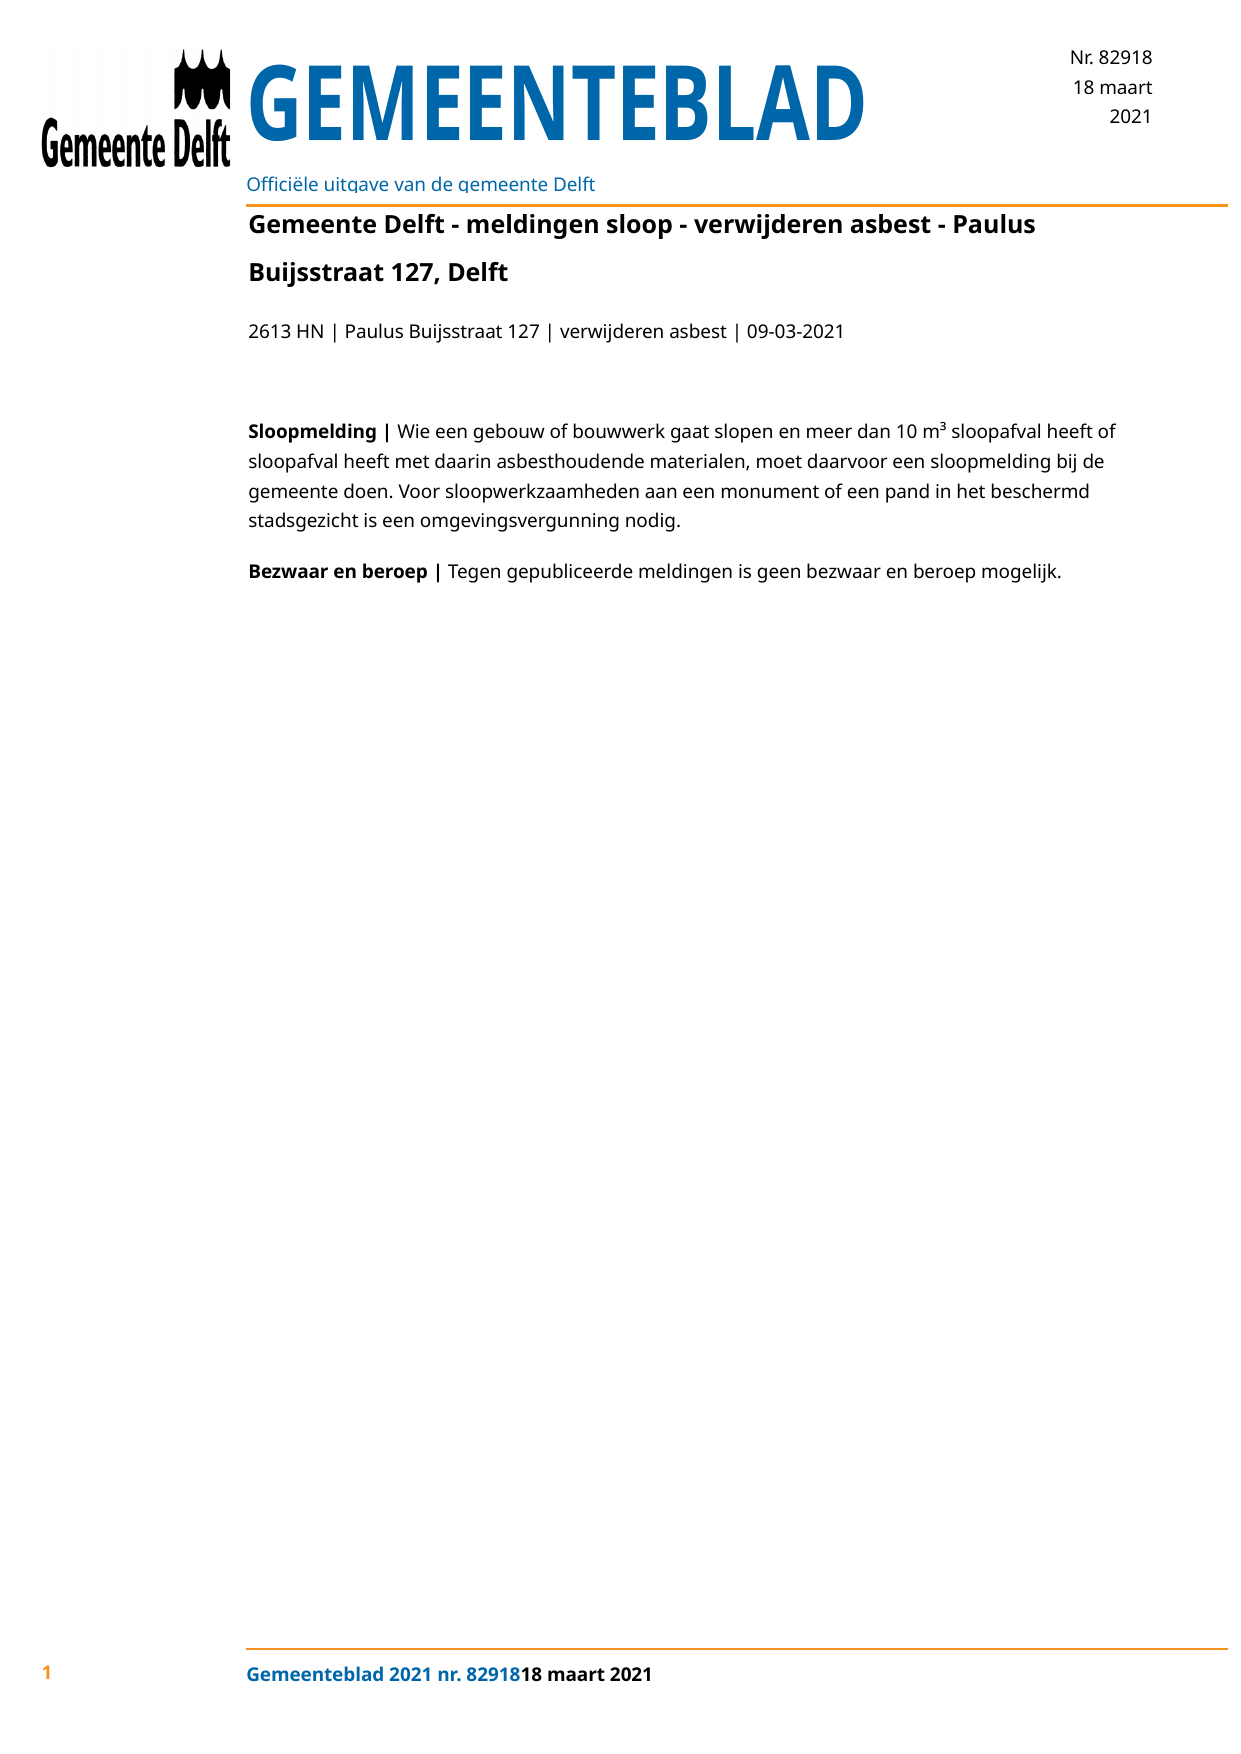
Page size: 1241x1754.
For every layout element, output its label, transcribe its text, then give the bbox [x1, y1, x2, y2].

picture [41, 47, 231, 172]
text Gemeente Delft - meldingen sloop - verwijderen asbest - Paulus Buijsstraat 127, Delft [248, 207, 1152, 288]
text 2613 HN | Paulus Buijsstraat 127 | verwijderen asbest | 09-03-2021 [248, 318, 1152, 344]
text Sloopmelding | Wie een gebouw of bouwwerk gaat slopen en meer dan 10 m³ sloopafval heeft of sloopafval heeft met daarin asbesthoudende materialen, moet daarvoor een sloopmelding bij de gemeente doen. Voor sloopwerkzaamheden aan een monument of een pand in het beschermd stadsgezicht is een omgevingsvergunning nodig. [248, 419, 1152, 533]
text Bezwaar en beroep | Tegen gepubliceerde meldingen is geen bezwaar en beroep mogelijk. [248, 558, 1152, 584]
